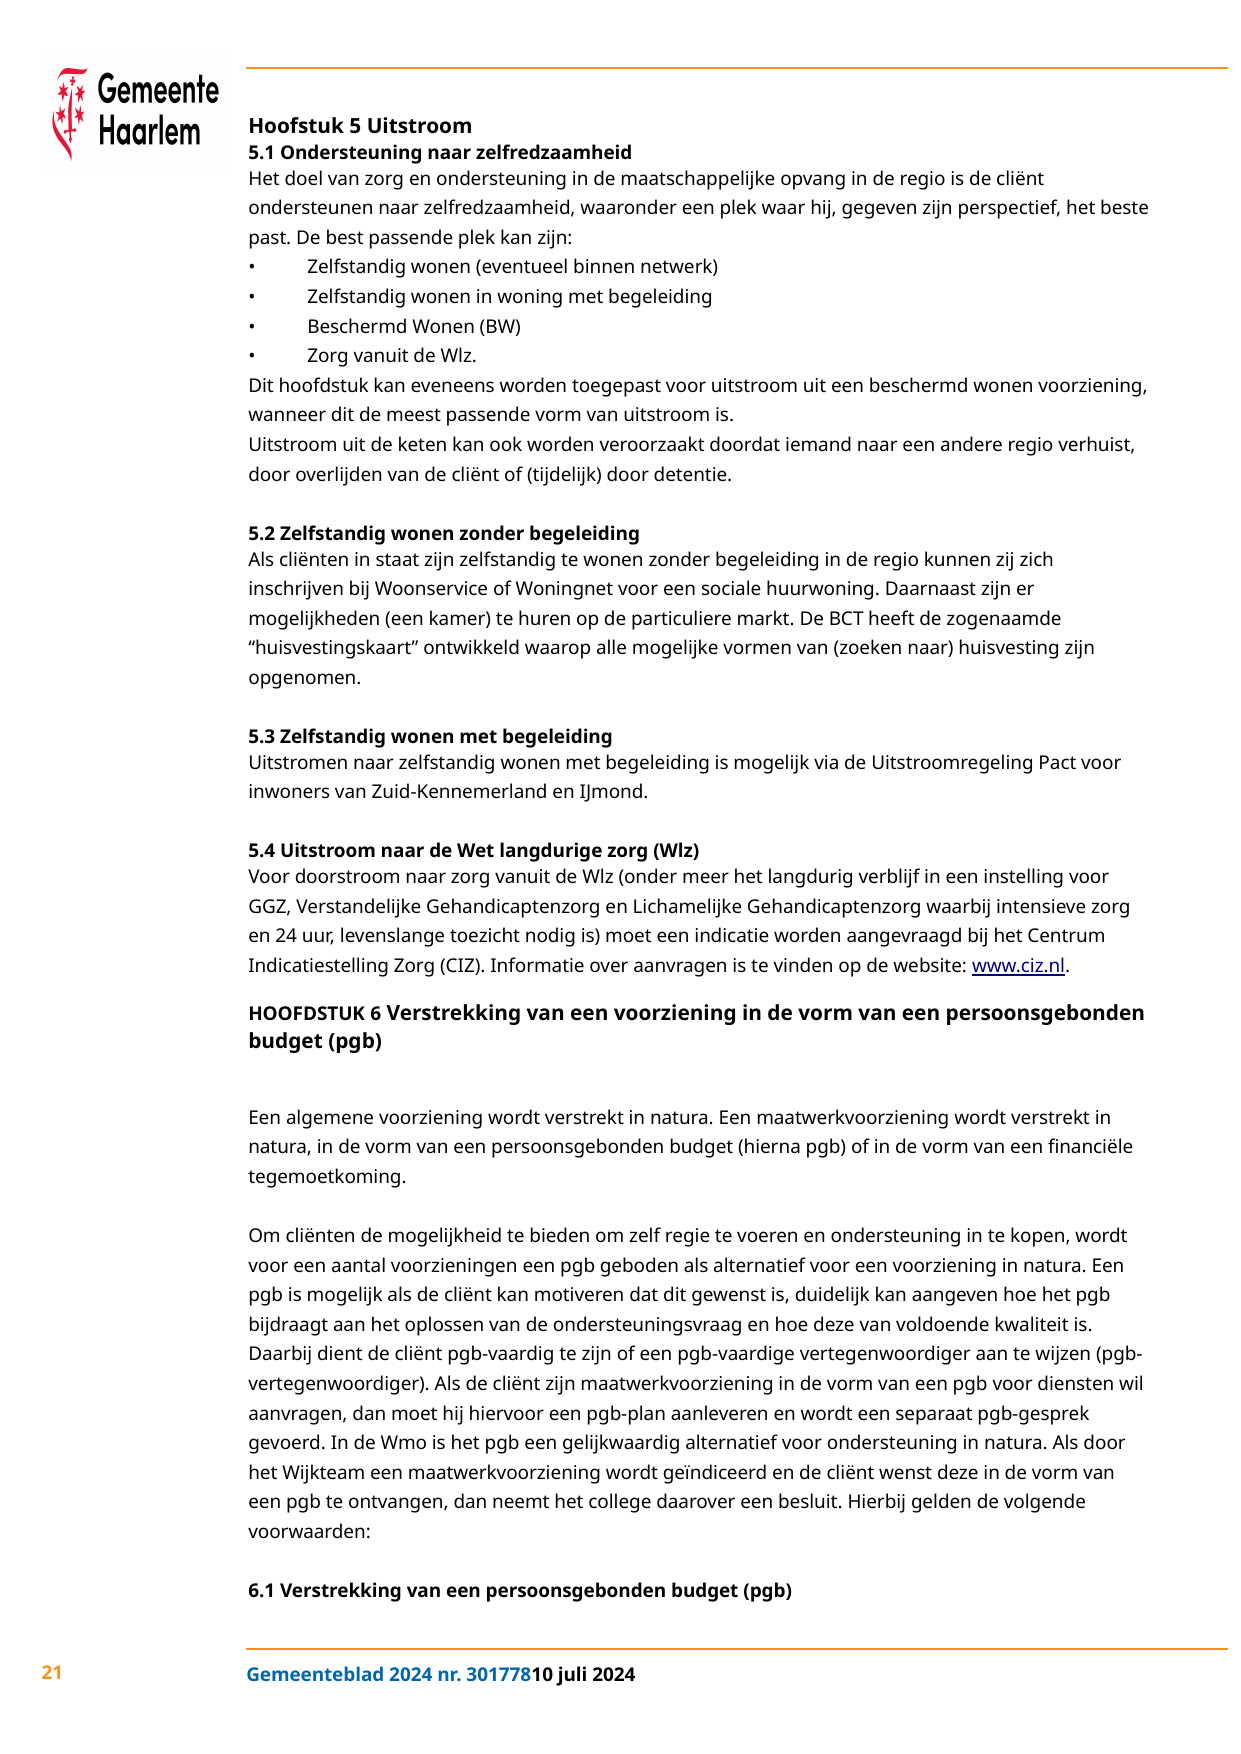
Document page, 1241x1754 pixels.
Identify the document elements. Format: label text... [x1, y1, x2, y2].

list Zorg vanuit de Wlz. [248, 342, 1152, 368]
text 5.2 Zelfstandig wonen zonder begeleiding [248, 520, 1152, 546]
list Zelfstandig wonen (eventueel binnen netwerk) [248, 254, 1152, 279]
text Als cliënten in staat zijn zelfstandig te wonen zonder begeleiding in de regio kunnen zij zich inschrijven bij Woonservice of Woningnet voor een sociale huurwoning. Daarnaast zijn er mogelijkheden (een kamer) te huren op de particuliere markt. De BCT heeft de zogenaamde “huisvestingskaart” ontwikkeld waarop alle mogelijke vormen van (zoeken naar) huisvesting zijn opgenomen. [248, 546, 1152, 690]
list Zelfstandig wonen in woning met begeleiding [248, 283, 1152, 309]
text 5.3 Zelfstandig wonen met begeleiding [248, 723, 1152, 749]
list Beschermd Wonen (BW) [248, 313, 1152, 339]
text 5.4 Uitstroom naar de Wet langdurige zorg (Wlz) [248, 838, 1152, 863]
picture [41, 47, 231, 172]
text HOOFDSTUK 6 Verstrekking van een voorziening in de vorm van een persoonsgebonden budget (pgb) [248, 998, 1152, 1055]
text Het doel van zorg en ondersteuning in de maatschappelijke opvang in de regio is de cliënt ondersteunen naar zelfredzaamheid, waaronder een plek waar hij, gegeven zijn perspectief, het beste past. De best passende plek kan zijn: [248, 165, 1152, 250]
text Voor doorstroom naar zorg vanuit de Wlz (onder meer het langdurig verblijf in een instelling voor GGZ, Verstandelijke Gehandicaptenzorg en Lichamelijke Gehandicaptenzorg waarbij intensieve zorg en 24 uur, levenslange toezicht nodig is) moet een indicatie worden aangevraagd bij het Centrum Indicatiestelling Zorg (CIZ). Informatie over aanvragen is te vinden op de website: www.ciz.nl. [248, 863, 1152, 978]
text 5.1 Ondersteuning naar zelfredzaamheid [248, 139, 1152, 165]
text Uitstromen naar zelfstandig wonen met begeleiding is mogelijk via de Uitstroomregeling Pact voor inwoners van Zuid-Kennemerland en IJmond. [248, 749, 1152, 804]
text Om cliënten de mogelijkheid te bieden om zelf regie te voeren en ondersteuning in te kopen, wordt voor een aantal voorzieningen een pgb geboden als alternatief voor een voorziening in natura. Een pgb is mogelijk als de cliënt kan motiveren dat dit gewenst is, duidelijk kan aangeven hoe het pgb bijdraagt aan het oplossen van de ondersteuningsvraag en hoe deze van voldoende kwaliteit is. Daarbij dient de cliënt pgb-vaardig te zijn of een pgb-vaardige vertegenwoordiger aan te wijzen (pgb-vertegenwoordiger). Als de cliënt zijn maatwerkvoorziening in de vorm van een pgb voor diensten wil aanvragen, dan moet hij hiervoor een pgb-plan aanleveren en wordt een separaat pgb-gesprek gevoerd. In de Wmo is het pgb een gelijkwaardig alternatief voor ondersteuning in natura. Als door het Wijkteam een maatwerkvoorziening wordt geïndiceerd en de cliënt wenst deze in de vorm van een pgb te ontvangen, dan neemt het college daarover een besluit. Hierbij gelden de volgende voorwaarden: [248, 1222, 1152, 1544]
text Een algemene voorziening wordt verstrekt in natura. Een maatwerkvoorziening wordt verstrekt in natura, in de vorm van een persoonsgebonden budget (hierna pgb) of in de vorm van een financiële tegemoetkoming. [248, 1104, 1152, 1189]
text 6.1 Verstrekking van een persoonsgebonden budget (pgb) [248, 1577, 1152, 1603]
text Uitstroom uit de keten kan ook worden veroorzaakt doordat iemand naar een andere regio verhuist, door overlijden van de cliënt of (tijdelijk) door detentie. [248, 431, 1152, 487]
text Hoofstuk 5 Uitstroom [248, 111, 1152, 139]
text Dit hoofdstuk kan eveneens worden toegepast voor uitstroom uit een beschermd wonen voorziening, wanneer dit de meest passende vorm van uitstroom is. [248, 372, 1152, 427]
